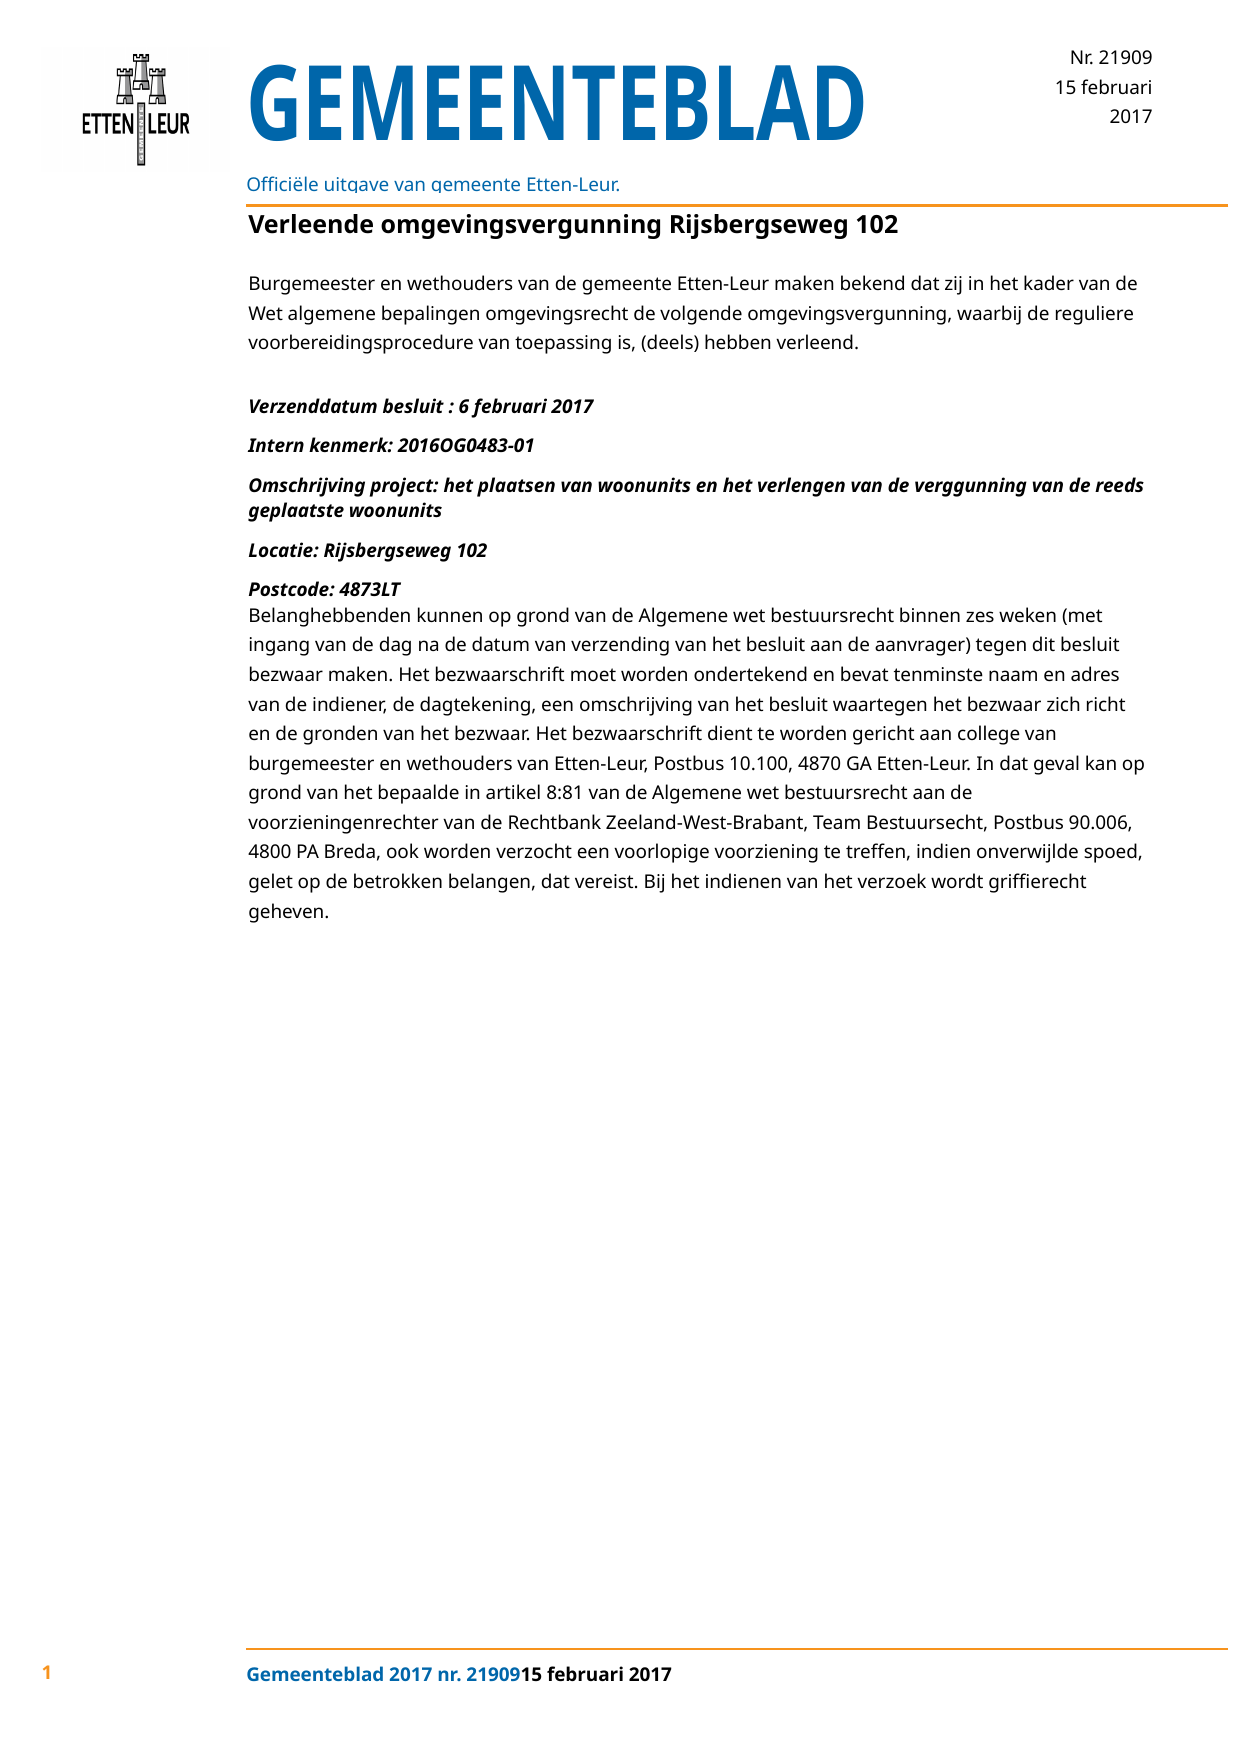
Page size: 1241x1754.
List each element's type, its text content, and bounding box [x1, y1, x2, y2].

text Postcode: 4873LT [248, 576, 1152, 602]
text Burgemeester en wethouders van de gemeente Etten-Leur maken bekend dat zij in het kader van de Wet algemene bepalingen omgevingsrecht de volgende omgevingsvergunning, waarbij de reguliere voorbereidingsprocedure van toepassing is, (deels) hebben verleend. [248, 270, 1152, 355]
text Omschrijving project: het plaatsen van woonunits en het verlengen van de verggunning van de reeds geplaatste woonunits [248, 472, 1152, 523]
text Belanghebbenden kunnen op grond van de Algemene wet bestuursrecht binnen zes weken (met ingang van de dag na de datum van verzending van het besluit aan de aanvrager) tegen dit besluit bezwaar maken. Het bezwaarschrift moet worden ondertekend en bevat tenminste naam en adres van de indiener, de dagtekening, een omschrijving van het besluit waartegen het bezwaar zich richt en de gronden van het bezwaar. Het bezwaarschrift dient te worden gericht aan college van burgemeester en wethouders van Etten-Leur, Postbus 10.100, 4870 GA Etten-Leur. In dat geval kan op grond van het bepaalde in artikel 8:81 van de Algemene wet bestuursrecht aan de voorzieningenrechter van de Rechtbank Zeeland-West-Brabant, Team Bestuursecht, Postbus 90.006, 4800 PA Breda, ook worden verzocht een voorlopige voorziening te treffen, indien onverwijlde spoed, gelet op de betrokken belangen, dat vereist. Bij het indienen van het verzoek wordt griffierecht geheven. [248, 602, 1152, 923]
text Verleende omgevingsvergunning Rijsbergseweg 102 [248, 207, 1152, 241]
text Intern kenmerk: 2016OG0483-01 [248, 433, 1152, 458]
picture [41, 47, 231, 172]
text Locatie: Rijsbergseweg 102 [248, 537, 1152, 563]
text Verzenddatum besluit : 6 februari 2017 [248, 393, 1152, 419]
